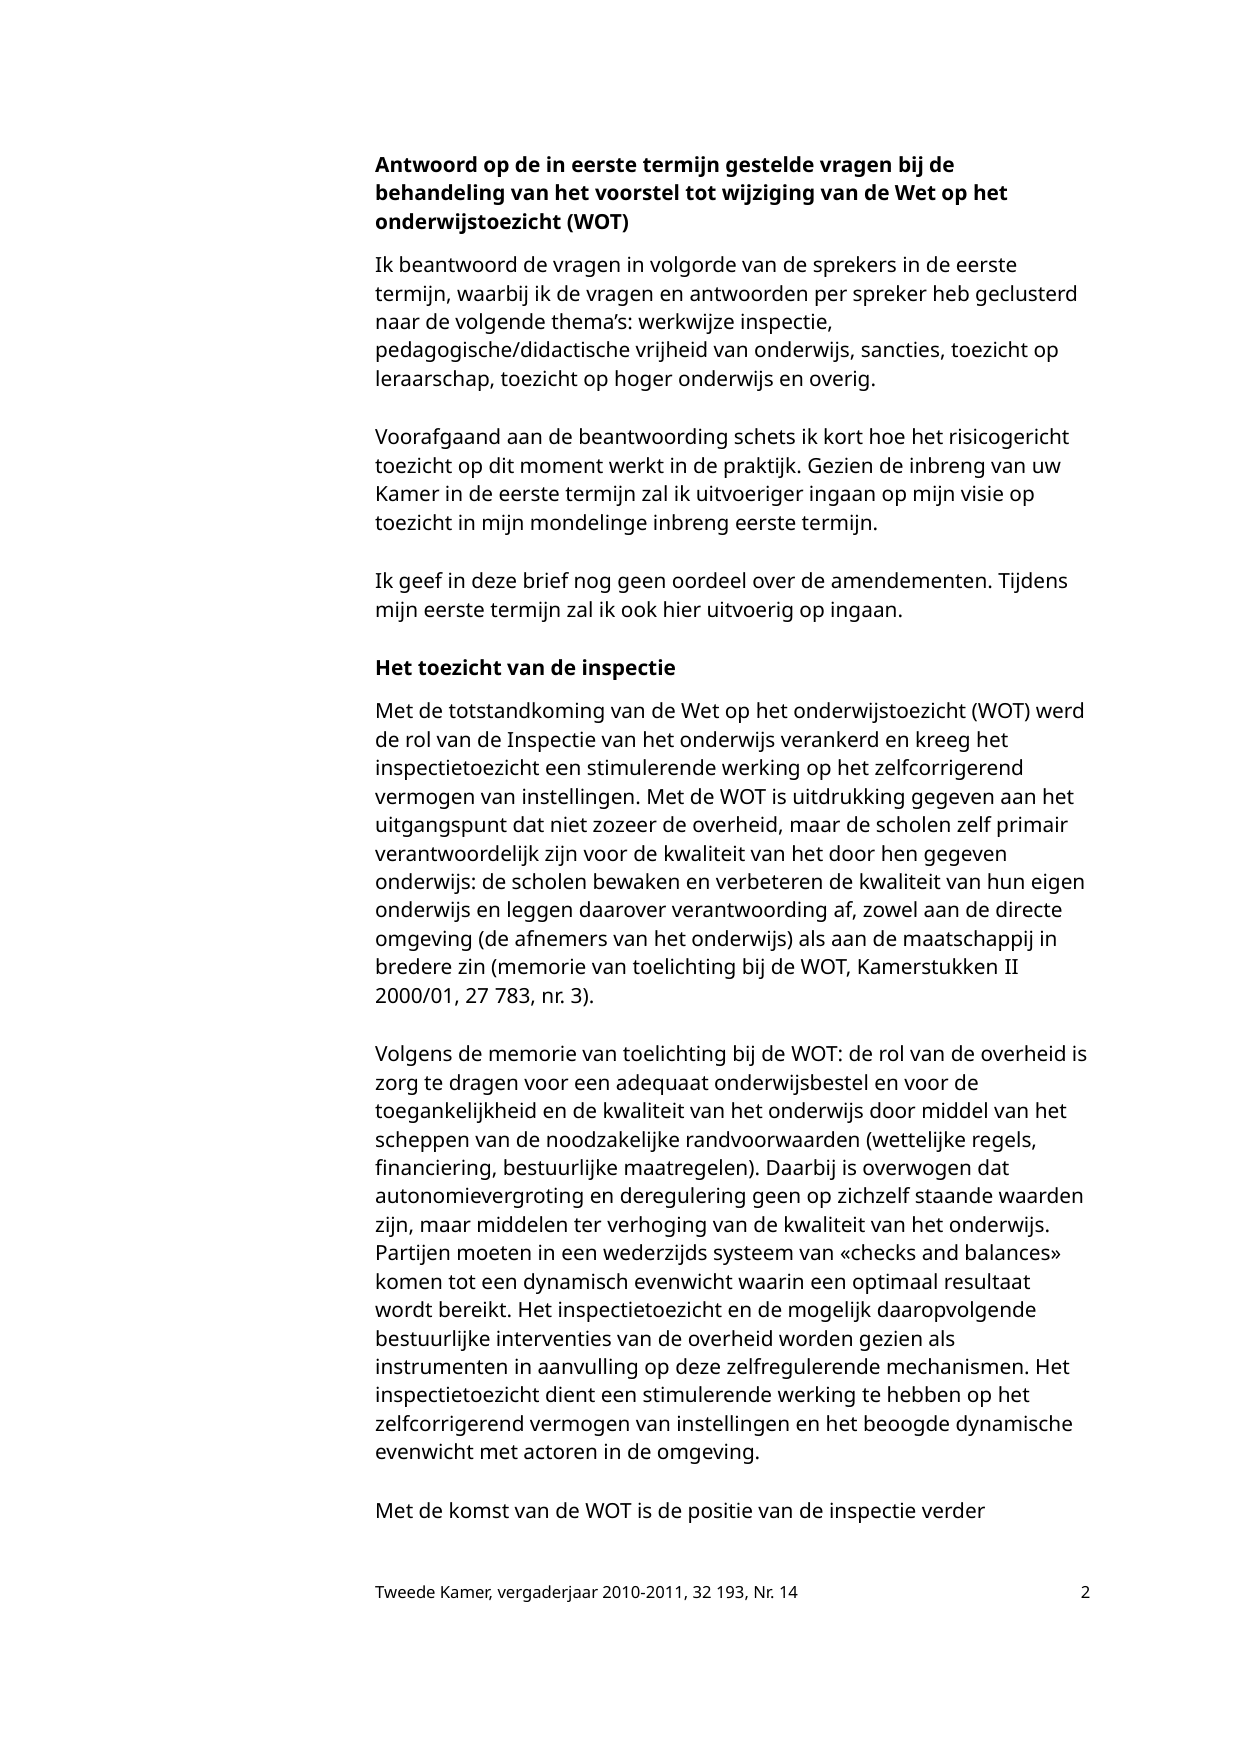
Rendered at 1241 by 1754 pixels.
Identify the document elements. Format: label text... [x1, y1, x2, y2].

text Ik beantwoord de vragen in volgorde van de sprekers in de eerste termijn, waarbij ik de vragen en antwoorden per spreker heb geclusterd naar de volgende thema’s: werkwijze inspectie, pedagogische/didactische vrijheid van onderwijs, sancties, toezicht op leraarschap, toezicht op hoger onderwijs en overig. [375, 250, 1090, 392]
text Voorafgaand aan de beantwoording schets ik kort hoe het risicogericht toezicht op dit moment werkt in de praktijk. Gezien de inbreng van uw Kamer in de eerste termijn zal ik uitvoeriger ingaan op mijn visie op toezicht in mijn mondelinge inbreng eerste termijn. [375, 422, 1090, 536]
text Antwoord op de in eerste termijn gestelde vragen bij de behandeling van het voorstel tot wijziging van de Wet op het onderwijstoezicht (WOT) [375, 150, 1090, 235]
text Met de totstandkoming van de Wet op het onderwijstoezicht (WOT) werd de rol van de Inspectie van het onderwijs verankerd en kreeg het inspectietoezicht een stimulerende werking op het zelfcorrigerend vermogen van instellingen. Met de WOT is uitdrukking gegeven aan het uitgangspunt dat niet zozeer de overheid, maar de scholen zelf primair verantwoordelijk zijn voor de kwaliteit van het door hen gegeven onderwijs: de scholen bewaken en verbeteren de kwaliteit van hun eigen onderwijs en leggen daarover verantwoording af, zowel aan de directe omgeving (de afnemers van het onderwijs) als aan de maatschappij in bredere zin (memorie van toelichting bij de WOT, Kamerstukken II 2000/01, 27 783, nr. 3). [375, 697, 1090, 1009]
text Volgens de memorie van toelichting bij de WOT: de rol van de overheid is zorg te dragen voor een adequaat onderwijsbestel en voor de toegankelijkheid en de kwaliteit van het onderwijs door middel van het scheppen van de noodzakelijke randvoorwaarden (wettelijke regels, financiering, bestuurlijke maatregelen). Daarbij is overwogen dat autonomievergroting en deregulering geen op zichzelf staande waarden zijn, maar middelen ter verhoging van de kwaliteit van het onderwijs. Partijen moeten in een wederzijds systeem van «checks and balances» komen tot een dynamisch evenwicht waarin een optimaal resultaat wordt bereikt. Het inspectietoezicht en de mogelijk daaropvolgende bestuurlijke interventies van de overheid worden gezien als instrumenten in aanvulling op deze zelfregulerende mechanismen. Het inspectietoezicht dient een stimulerende werking te hebben op het zelfcorrigerend vermogen van instellingen en het beoogde dynamische evenwicht met actoren in de omgeving. [375, 1039, 1090, 1466]
text Met de komst van de WOT is de positie van de inspectie verder [375, 1496, 1090, 1524]
text Ik geef in deze brief nog geen oordeel over de amendementen. Tijdens mijn eerste termijn zal ik ook hier uitvoerig op ingaan. [375, 566, 1090, 623]
text Het toezicht van de inspectie [375, 653, 1090, 682]
